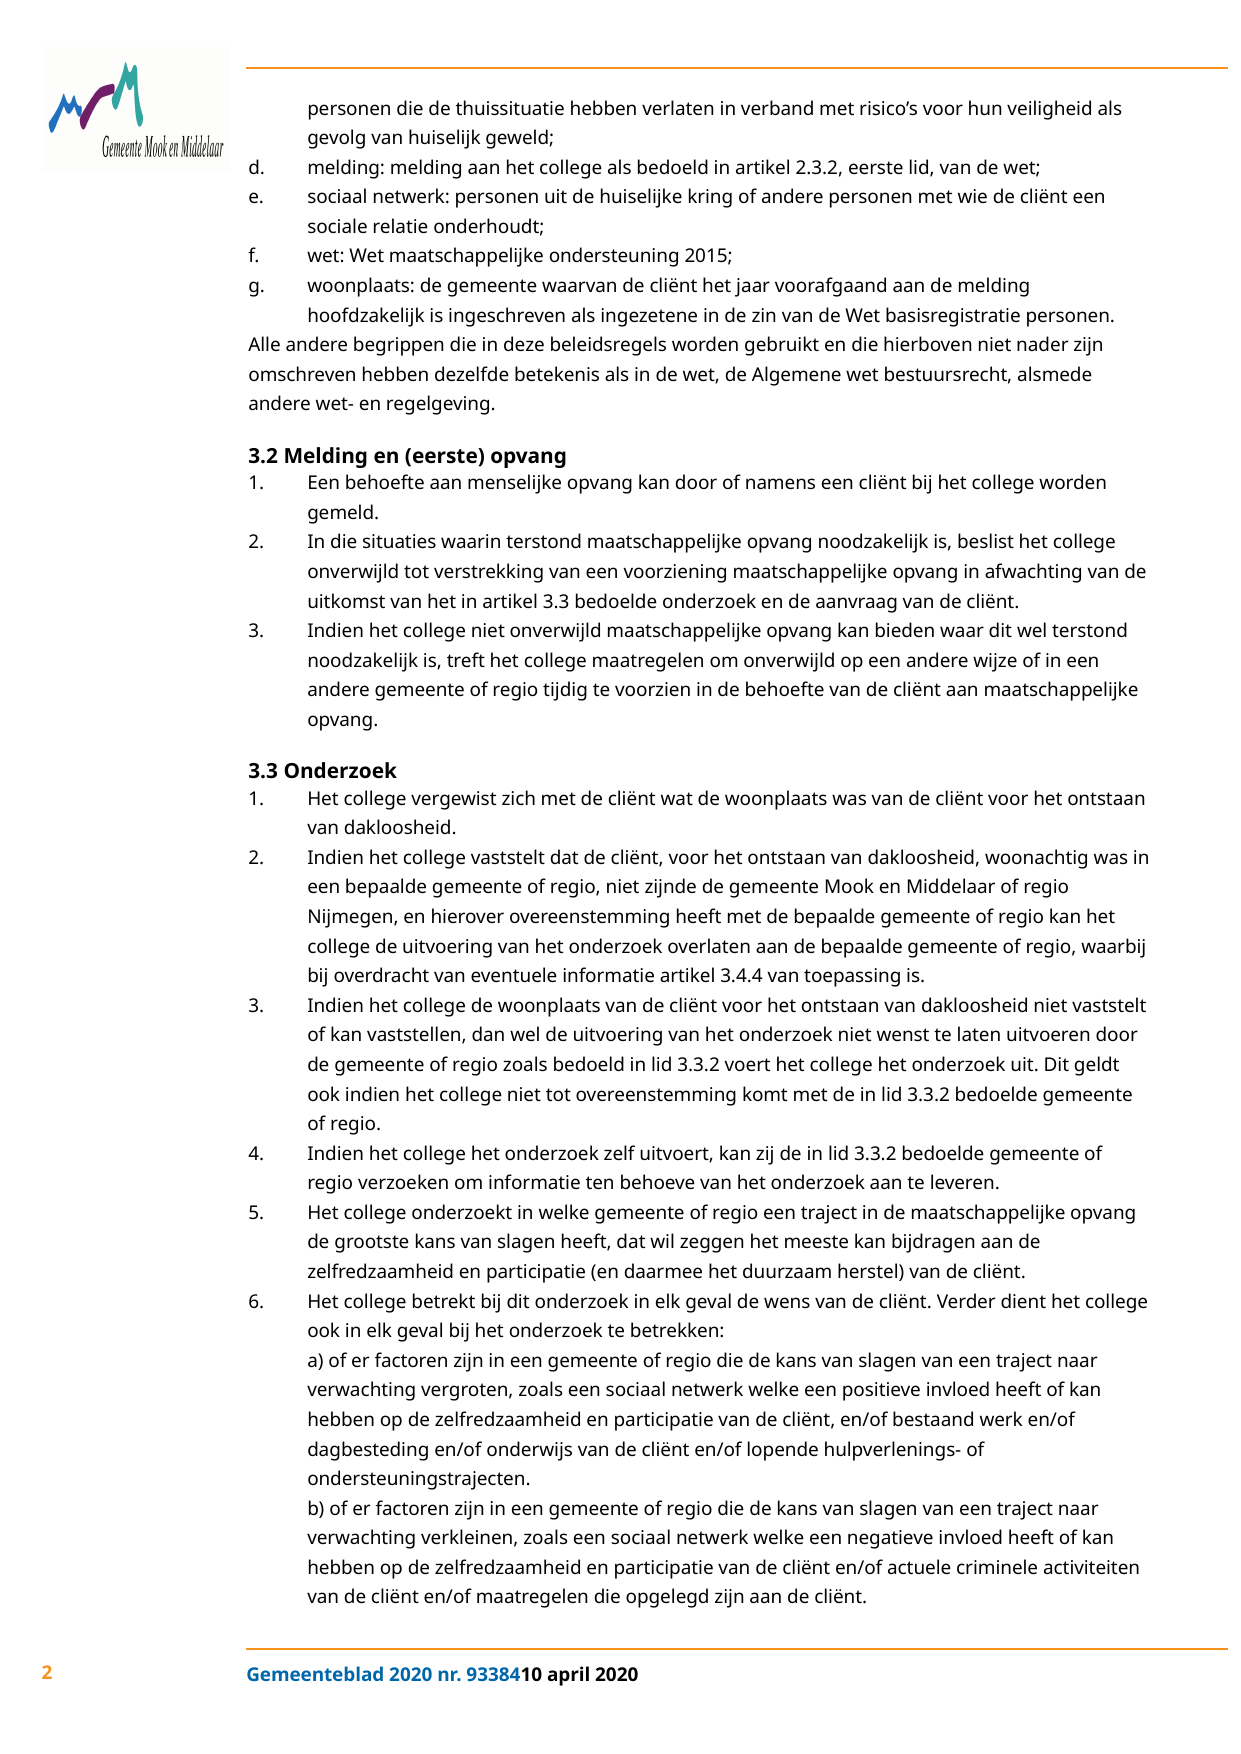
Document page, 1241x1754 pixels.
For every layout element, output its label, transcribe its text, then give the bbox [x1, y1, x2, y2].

list Indien het college vaststelt dat de cliënt, voor het ontstaan van dakloosheid, woonachtig was in een bepaalde gemeente of regio, niet zijnde de gemeente Mook en Middelaar of regio Nijmegen, en hierover overeenstemming heeft met de bepaalde gemeente of regio kan het college de uitvoering van het onderzoek overlaten aan de bepaalde gemeente of regio, waarbij bij overdracht van eventuele informatie artikel 3.4.4 van toepassing is. [248, 844, 1152, 988]
list b) of er factoren zijn in een gemeente of regio die de kans van slagen van een traject naar verwachting verkleinen, zoals een sociaal netwerk welke een negatieve invloed heeft of kan hebben op de zelfredzaamheid en participatie van de cliënt en/of actuele criminele activiteiten van de cliënt en/of maatregelen die opgelegd zijn aan de cliënt. [248, 1495, 1152, 1609]
list wet: Wet maatschappelijke ondersteuning 2015; [248, 243, 1152, 268]
list Indien het college het onderzoek zelf uitvoert, kan zij de in lid 3.3.2 bedoelde gemeente of regio verzoeken om informatie ten behoeve van het onderzoek aan te leveren. [248, 1140, 1152, 1195]
list sociaal netwerk: personen uit de huiselijke kring of andere personen met wie de cliënt een sociale relatie onderhoudt; [248, 183, 1152, 239]
list personen die de thuissituatie hebben verlaten in verband met risico’s voor hun veiligheid als gevolg van huiselijk geweld; [248, 95, 1152, 150]
list melding: melding aan het college als bedoeld in artikel 2.3.2, eerste lid, van de wet; [248, 154, 1152, 180]
text 3.3 Onderzoek [248, 757, 1152, 785]
list Indien het college de woonplaats van de cliënt voor het ontstaan van dakloosheid niet vaststelt of kan vaststellen, dan wel de uitvoering van het onderzoek niet wenst te laten uitvoeren door de gemeente of regio zoals bedoeld in lid 3.3.2 voert het college het onderzoek uit. Dit geldt ook indien het college niet tot overeenstemming komt met de in lid 3.3.2 bedoelde gemeente of regio. [248, 992, 1152, 1136]
list woonplaats: de gemeente waarvan de cliënt het jaar voorafgaand aan de melding hoofdzakelijk is ingeschreven als ingezetene in de zin van de Wet basisregistratie personen. [248, 272, 1152, 328]
list In die situaties waarin terstond maatschappelijke opvang noodzakelijk is, beslist het college onverwijld tot verstrekking van een voorziening maatschappelijke opvang in afwachting van de uitkomst van het in artikel 3.3 bedoelde onderzoek en de aanvraag van de cliënt. [248, 529, 1152, 613]
list Het college betrekt bij dit onderzoek in elk geval de wens van de cliënt. Verder dient het college ook in elk geval bij het onderzoek te betrekken: [248, 1288, 1152, 1343]
text 3.2 Melding en (eerste) opvang [248, 441, 1152, 469]
list Indien het college niet onverwijld maatschappelijke opvang kan bieden waar dit wel terstond noodzakelijk is, treft het college maatregelen om onverwijld op een andere wijze of in een andere gemeente of regio tijdig te voorzien in de behoefte van de cliënt aan maatschappelijke opvang. [248, 617, 1152, 732]
list Het college vergewist zich met de cliënt wat de woonplaats was van de cliënt voor het ontstaan van dakloosheid. [248, 785, 1152, 840]
list Het college onderzoekt in welke gemeente of regio een traject in de maatschappelijke opvang de grootste kans van slagen heeft, dat wil zeggen het meeste kan bijdragen aan de zelfredzaamheid en participatie (en daarmee het duurzaam herstel) van de cliënt. [248, 1199, 1152, 1284]
list Een behoefte aan menselijke opvang kan door of namens een cliënt bij het college worden gemeld. [248, 469, 1152, 525]
picture [41, 47, 231, 172]
list a) of er factoren zijn in een gemeente of regio die de kans van slagen van een traject naar verwachting vergroten, zoals een sociaal netwerk welke een positieve invloed heeft of kan hebben op de zelfredzaamheid en participatie van de cliënt, en/of bestaand werk en/of dagbesteding en/of onderwijs van de cliënt en/of lopende hulpverlenings- of ondersteuningstrajecten. [248, 1347, 1152, 1491]
text Alle andere begrippen die in deze beleidsregels worden gebruikt en die hierboven niet nader zijn omschreven hebben dezelfde betekenis als in de wet, de Algemene wet bestuursrecht, alsmede andere wet- en regelgeving. [248, 331, 1152, 416]
